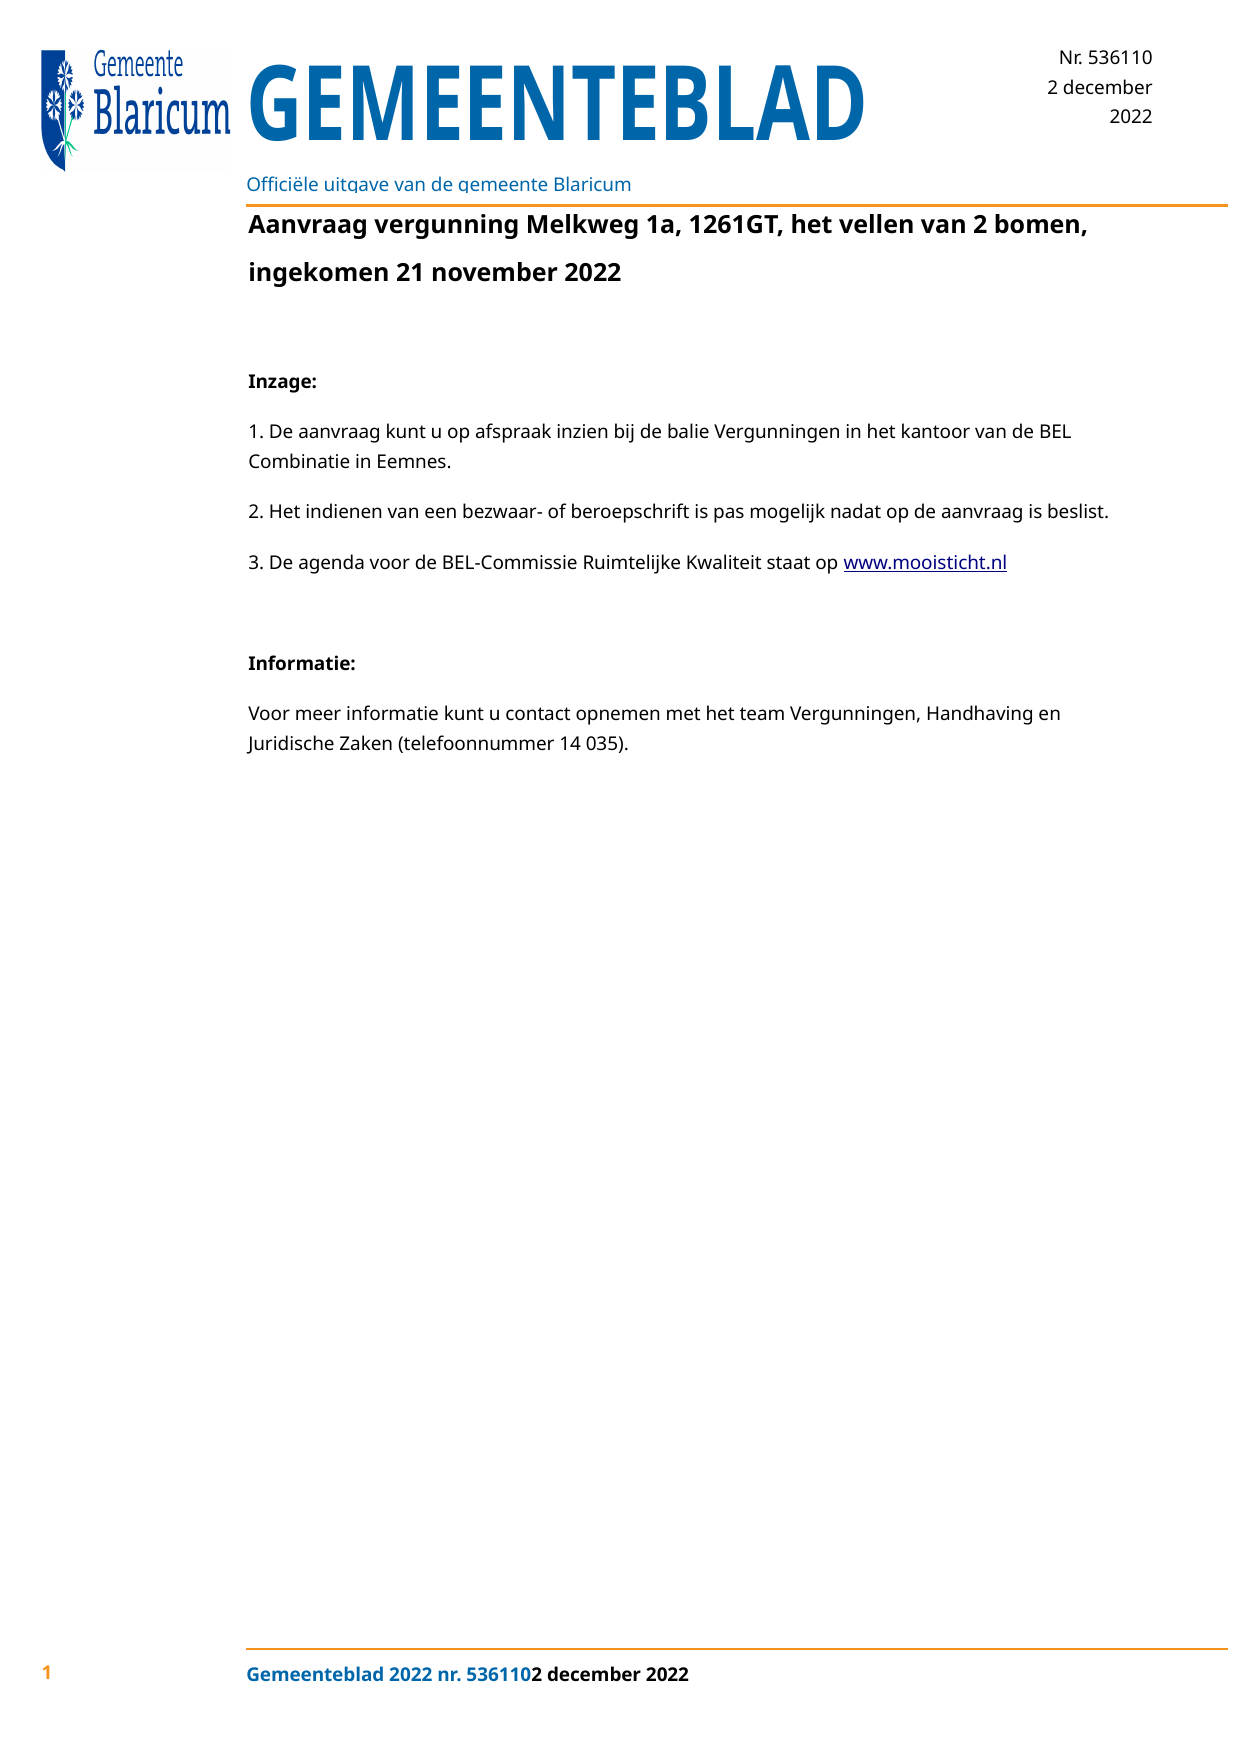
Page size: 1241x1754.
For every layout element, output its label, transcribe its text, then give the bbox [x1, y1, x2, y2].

text Aanvraag vergunning Melkweg 1a, 1261GT, het vellen van 2 bomen, ingekomen 21 november 2022 [248, 207, 1152, 288]
picture [41, 47, 231, 172]
text 3. De agenda voor de BEL-Commissie Ruimtelijke Kwaliteit staat op www.mooisticht.nl [248, 549, 1152, 575]
text Inzage: [248, 368, 1152, 394]
text Voor meer informatie kunt u contact opnemen met het team Vergunningen, Handhaving en Juridische Zaken (telefoonnummer 14 035). [248, 700, 1152, 756]
text Informatie: [248, 650, 1152, 676]
text 2. Het indienen van een bezwaar- of beroepschrift is pas mogelijk nadat op de aanvraag is beslist. [248, 499, 1152, 524]
text 1. De aanvraag kunt u op afspraak inzien bij de balie Vergunningen in het kantoor van de BEL Combinatie in Eemnes. [248, 419, 1152, 474]
